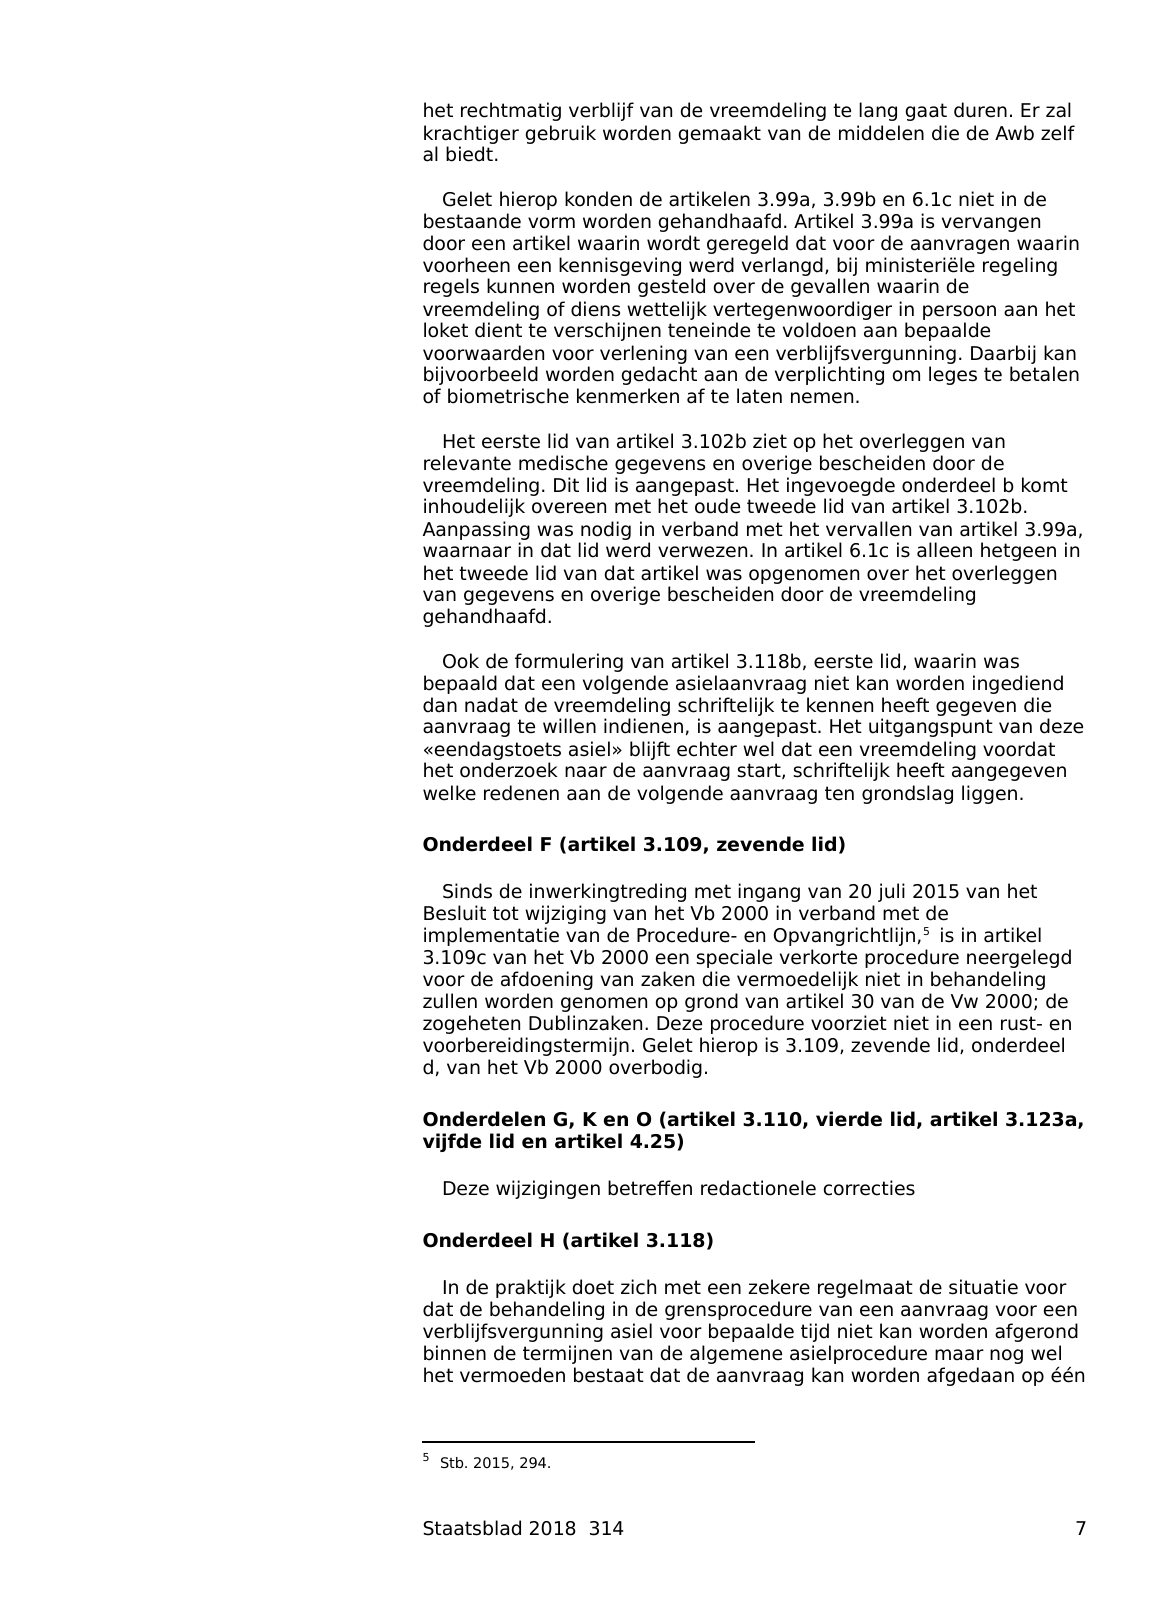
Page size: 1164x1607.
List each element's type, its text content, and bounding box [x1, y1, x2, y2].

text het rechtmatig verblijf van de vreemdeling te lang gaat duren. Er zal krachtiger gebruik worden gemaakt van de middelen die de Awb zelf al biedt. [422, 100, 1087, 166]
subtitle Onderdeel F (artikel 3.109, zevende lid) [422, 834, 1087, 856]
text Stb. 2015, 294. [422, 1451, 1087, 1473]
text Het eerste lid van artikel 3.102b ziet op het overleggen van relevante medische gegevens en overige bescheiden door de vreemdeling. Dit lid is aangepast. Het ingevoegde onderdeel b komt inhoudelijk overeen met het oude tweede lid van artikel 3.102b. Aanpassing was nodig in verband met het vervallen van artikel 3.99a, waarnaar in dat lid werd verwezen. In artikel 6.1c is alleen hetgeen in het tweede lid van dat artikel was opgenomen over het overleggen van gegevens en overige bescheiden door de vreemdeling gehandhaafd. [422, 431, 1087, 628]
subtitle Onderdeel H (artikel 3.118) [422, 1230, 1087, 1252]
text Sinds de inwerkingtreding met ingang van 20 juli 2015 van het Besluit tot wijziging van het Vb 2000 in verband met de implementatie van de Procedure- en Opvangrichtlijn, is in artikel 3.109c van het Vb 2000 een speciale verkorte procedure neergelegd voor de afdoening van zaken die vermoedelijk niet in behandeling zullen worden genomen op grond van artikel 30 van de Vw 2000; de zogeheten Dublinzaken. Deze procedure voorziet niet in een rust- en voorbereidingstermijn. Gelet hierop is 3.109, zevende lid, onderdeel d, van het Vb 2000 overbodig. [422, 881, 1087, 1079]
text Ook de formulering van artikel 3.118b, eerste lid, waarin was bepaald dat een volgende asielaanvraag niet kan worden ingediend dan nadat de vreemdeling schriftelijk te kennen heeft gegeven die aanvraag te willen indienen, is aangepast. Het uitgangspunt van deze «eendagstoets asiel» blijft echter wel dat een vreemdeling voordat het onderzoek naar de aanvraag start, schriftelijk heeft aangegeven welke redenen aan de volgende aanvraag ten grondslag liggen. [422, 651, 1087, 804]
text Gelet hierop konden de artikelen 3.99a, 3.99b en 6.1c niet in de bestaande vorm worden gehandhaafd. Artikel 3.99a is vervangen door een artikel waarin wordt geregeld dat voor de aanvragen waarin voorheen een kennisgeving werd verlangd, bij ministeriële regeling regels kunnen worden gesteld over de gevallen waarin de vreemdeling of diens wettelijk vertegenwoordiger in persoon aan het loket dient te verschijnen teneinde te voldoen aan bepaalde voorwaarden voor verlening van een verblijfsvergunning. Daarbij kan bijvoorbeeld worden gedacht aan de verplichting om leges te betalen of biometrische kenmerken af te laten nemen. [422, 188, 1087, 408]
subtitle Onderdelen G, K en O (artikel 3.110, vierde lid, artikel 3.123a, vijfde lid en artikel 4.25) [422, 1109, 1087, 1153]
text Deze wijzigingen betreffen redactionele correcties [422, 1178, 1087, 1200]
text In de praktijk doet zich met een zekere regelmaat de situatie voor dat de behandeling in de grensprocedure van een aanvraag voor een verblijfsvergunning asiel voor bepaalde tijd niet kan worden afgerond binnen de termijnen van de algemene asielprocedure maar nog wel het vermoeden bestaat dat de aanvraag kan worden afgedaan op één [422, 1277, 1087, 1387]
